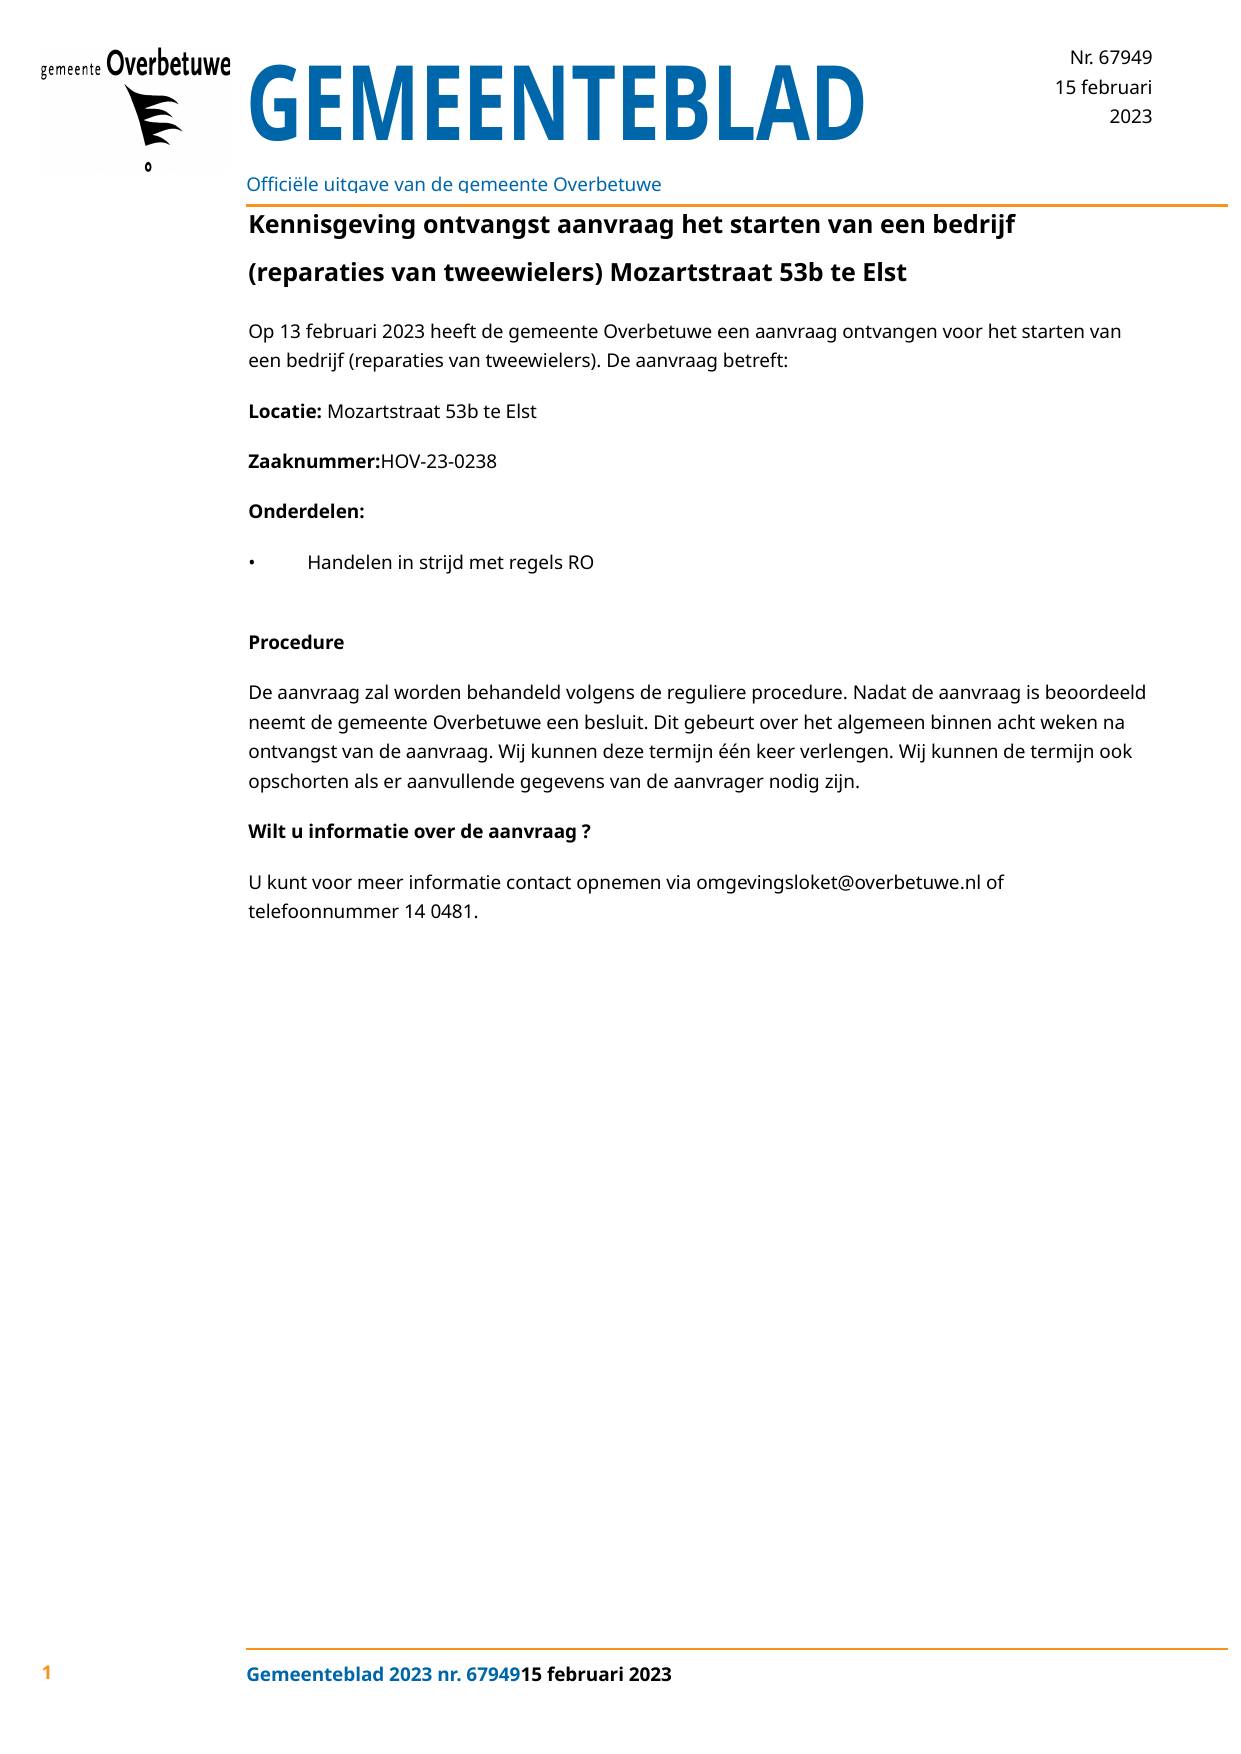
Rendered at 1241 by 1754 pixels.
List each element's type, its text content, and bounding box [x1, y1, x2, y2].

text U kunt voor meer informatie contact opnemen via omgevingsloket@overbetuwe.nl of telefoonnummer 14 0481. [248, 869, 1152, 924]
list Handelen in strijd met regels RO [248, 549, 1152, 575]
text Onderdelen: [248, 499, 1152, 524]
text Kennisgeving ontvangst aanvraag het starten van een bedrijf (reparaties van tweewielers) Mozartstraat 53b te Elst [248, 207, 1152, 288]
text Procedure [248, 629, 1152, 655]
text Op 13 februari 2023 heeft de gemeente Overbetuwe een aanvraag ontvangen voor het starten van een bedrijf (reparaties van tweewielers). De aanvraag betreft: [248, 318, 1152, 373]
text Zaaknummer:HOV-23-0238 [248, 448, 1152, 474]
picture [41, 47, 231, 172]
text Wilt u informatie over de aanvraag ? [248, 819, 1152, 844]
text De aanvraag zal worden behandeld volgens de reguliere procedure. Nadat de aanvraag is beoordeeld neemt de gemeente Overbetuwe een besluit. Dit gebeurt over het algemeen binnen acht weken na ontvangst van de aanvraag. Wij kunnen deze termijn één keer verlengen. Wij kunnen de termijn ook opschorten als er aanvullende gegevens van de aanvrager nodig zijn. [248, 679, 1152, 794]
text Locatie: Mozartstraat 53b te Elst [248, 398, 1152, 424]
